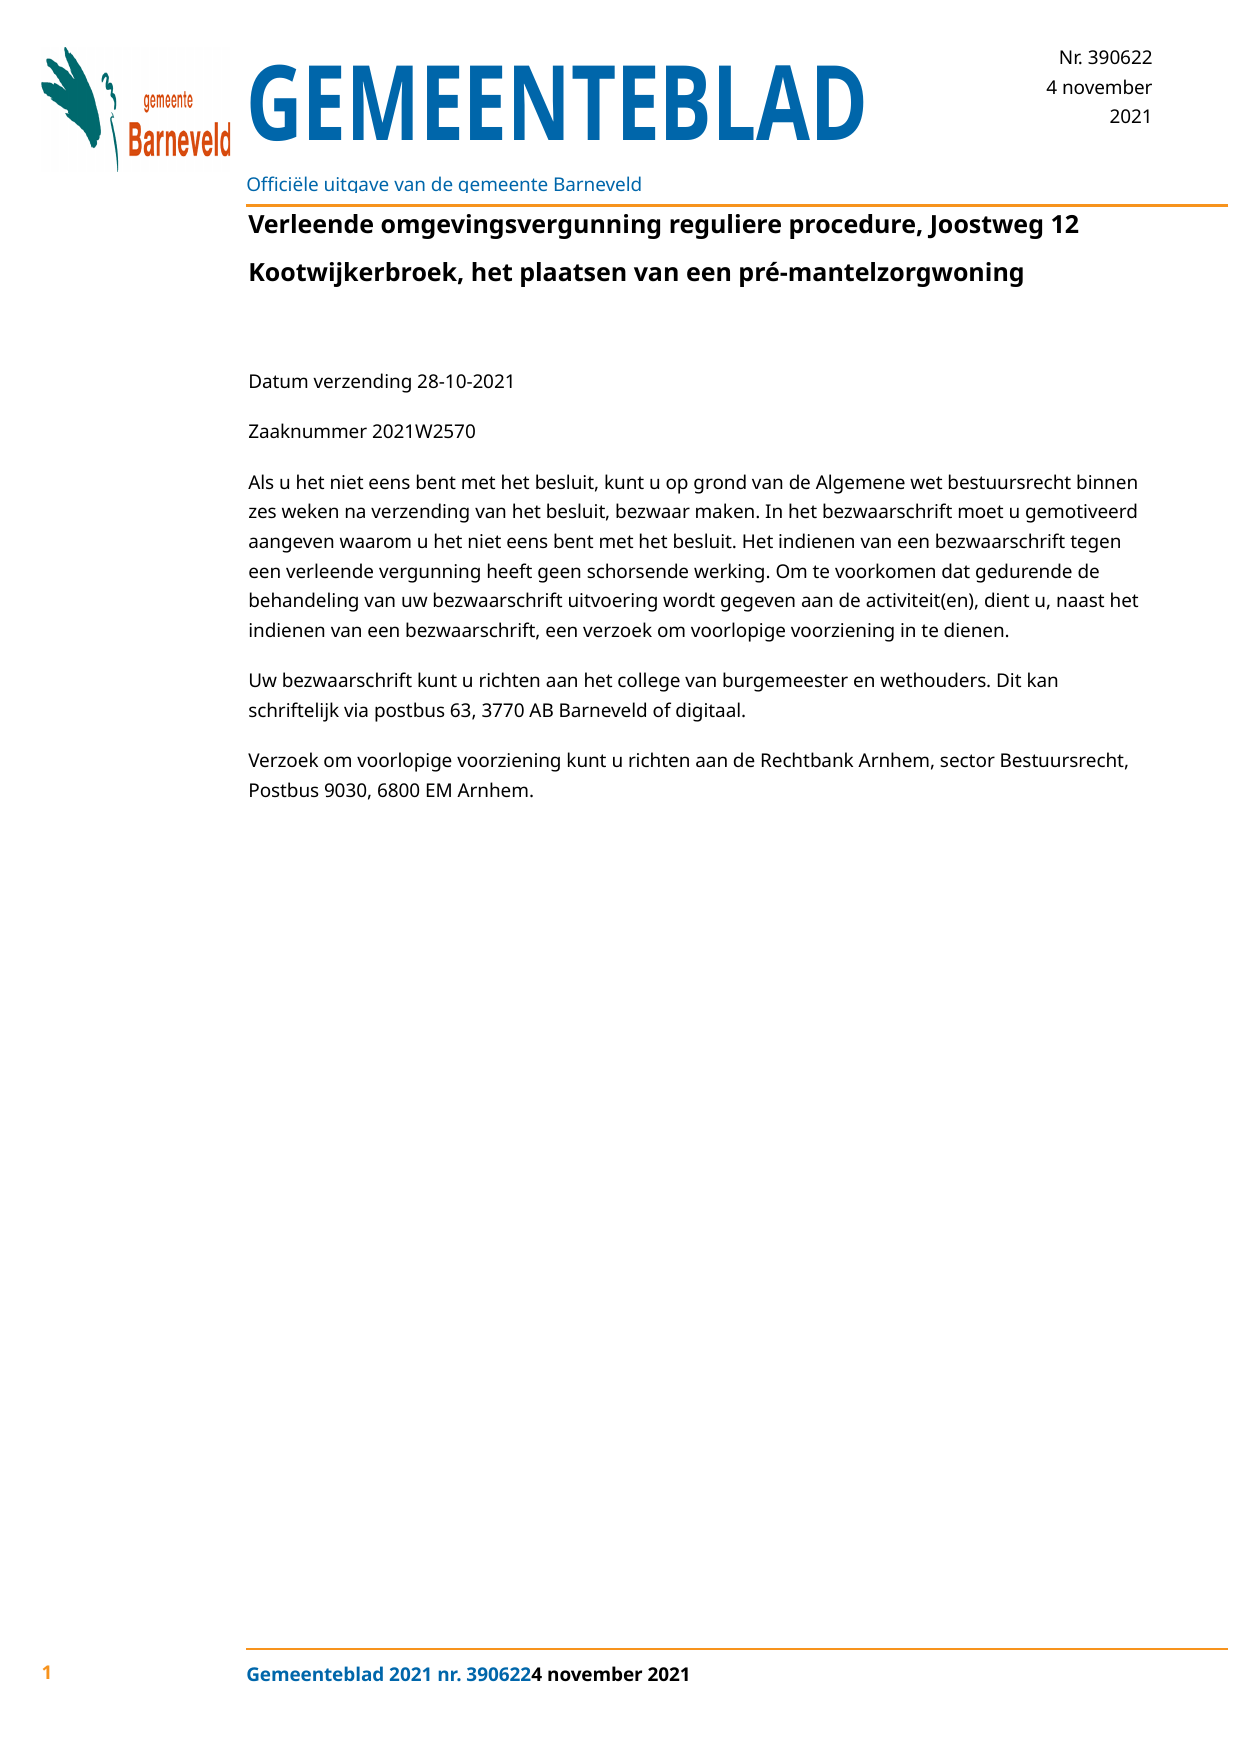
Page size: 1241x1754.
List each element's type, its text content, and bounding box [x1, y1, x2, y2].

picture [41, 47, 231, 172]
text Datum verzending 28-10-2021 [248, 368, 1152, 394]
text Als u het niet eens bent met het besluit, kunt u op grond van de Algemene wet bestuursrecht binnen zes weken na verzending van het besluit, bezwaar maken. In het bezwaarschrift moet u gemotiveerd aangeven waarom u het niet eens bent met het besluit. Het indienen van een bezwaarschrift tegen een verleende vergunning heeft geen schorsende werking. Om te voorkomen dat gedurende de behandeling van uw bezwaarschrift uitvoering wordt gegeven aan de activiteit(en), dient u, naast het indienen van een bezwaarschrift, een verzoek om voorlopige voorziening in te dienen. [248, 469, 1152, 643]
text Zaaknummer 2021W2570 [248, 419, 1152, 444]
text Uw bezwaarschrift kunt u richten aan het college van burgemeester en wethouders. Dit kan schriftelijk via postbus 63, 3770 AB Barneveld of digitaal. [248, 667, 1152, 723]
text Verzoek om voorlopige voorziening kunt u richten aan de Rechtbank Arnhem, sector Bestuursrecht, Postbus 9030, 6800 EM Arnhem. [248, 747, 1152, 803]
text Verleende omgevingsvergunning reguliere procedure, Joostweg 12 Kootwijkerbroek, het plaatsen van een pré-mantelzorgwoning [248, 207, 1152, 288]
